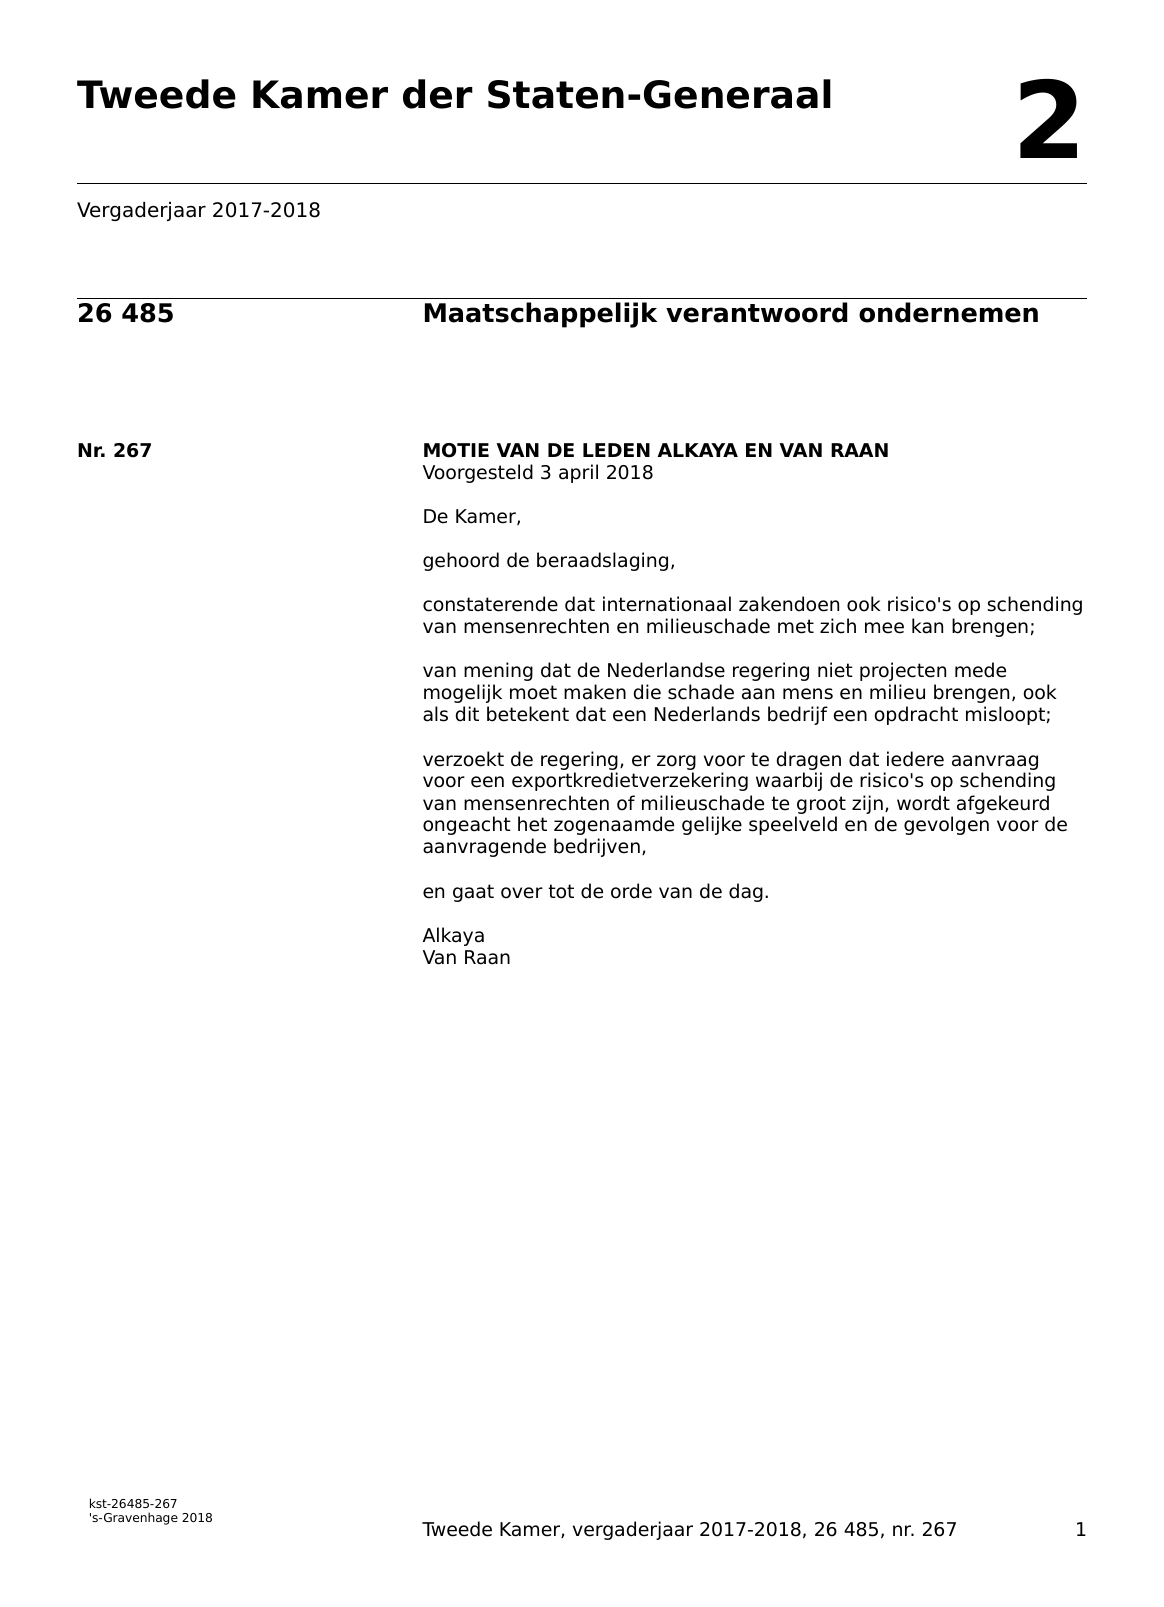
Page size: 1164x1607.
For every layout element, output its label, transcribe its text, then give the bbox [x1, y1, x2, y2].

text Voorgesteld 3 april 2018 [422, 462, 1087, 484]
text Van Raan [422, 947, 1087, 969]
text De Kamer, [422, 506, 1087, 528]
text 's-Gravenhage 2018 [88, 1511, 323, 1525]
text gehoord de beraadslaging, [422, 550, 1087, 572]
table_cell Vergaderjaar 2017-2018 [77, 184, 1087, 298]
text constaterende dat internationaal zakendoen ook risico's op schending van mensenrechten en milieuschade met zich mee kan brengen; [422, 594, 1087, 638]
table_header Tweede Kamer der Staten-Generaal [77, 59, 886, 183]
text verzoekt de regering, er zorg voor te dragen dat iedere aanvraag voor een exportkredietverzekering waarbij de risico's op schending van mensenrechten of milieuschade te groot zijn, wordt afgekeurd ongeacht het zogenaamde gelijke speelveld en de gevolgen voor de aanvragende bedrijven, [422, 748, 1087, 858]
text en gaat over tot de orde van de dag. [422, 881, 1087, 902]
text van mening dat de Nederlandse regering niet projecten mede mogelijk moet maken die schade aan mens en milieu brengen, ook als dit betekent dat een Nederlands bedrijf een opdracht misloopt; [422, 660, 1087, 726]
text Alkaya [422, 925, 1087, 947]
table_header 2 [886, 59, 1087, 183]
subtitle Nr. 267 MOTIE VAN DE LEDEN ALKAYA EN VAN RAAN [77, 440, 1087, 462]
subtitle 26 485 Maatschappelijk verantwoord ondernemen [77, 299, 1087, 329]
text kst-26485-267 [88, 1497, 323, 1511]
